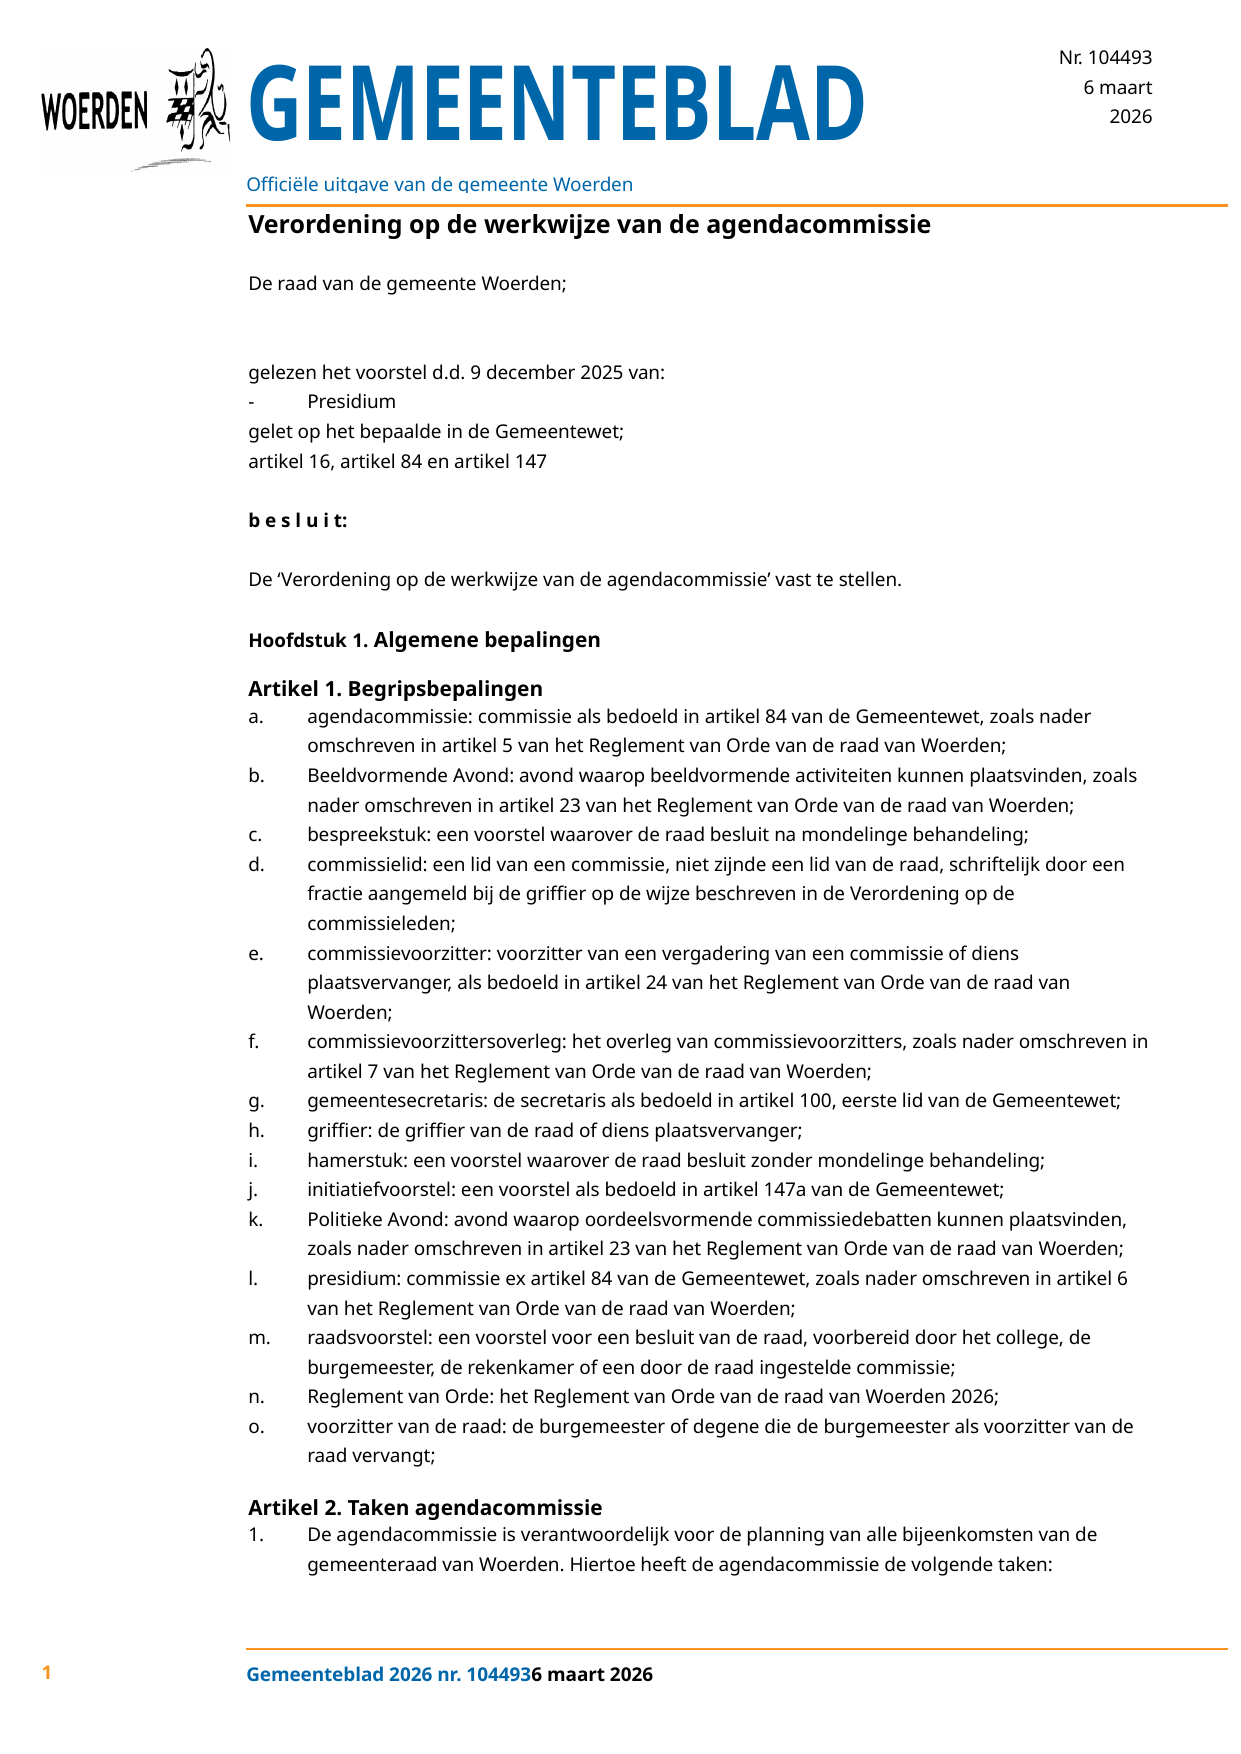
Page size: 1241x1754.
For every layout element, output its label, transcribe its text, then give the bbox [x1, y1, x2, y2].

list griffier: de griffier van de raad of diens plaatsvervanger; [248, 1117, 1152, 1143]
list agendacommissie: commissie als bedoeld in artikel 84 van de Gemeentewet, zoals nader omschreven in artikel 5 van het Reglement van Orde van de raad van Woerden; [248, 703, 1152, 758]
list Beeldvormende Avond: avond waarop beeldvormende activiteiten kunnen plaatsvinden, zoals nader omschreven in artikel 23 van het Reglement van Orde van de raad van Woerden; [248, 762, 1152, 817]
list Politieke Avond: avond waarop oordeelsvormende commissiedebatten kunnen plaatsvinden, zoals nader omschreven in artikel 23 van het Reglement van Orde van de raad van Woerden; [248, 1206, 1152, 1261]
list initiatiefvoorstel: een voorstel als bedoeld in artikel 147a van de Gemeentewet; [248, 1176, 1152, 1202]
text gelezen het voorstel d.d. 9 december 2025 van: [248, 359, 1152, 385]
text b e s l u i t: [248, 507, 1152, 533]
text Artikel 1. Begripsbepalingen [248, 674, 1152, 703]
list Presidium [248, 389, 1152, 414]
text gelet op het bepaalde in de Gemeentewet; [248, 418, 1152, 444]
list presidium: commissie ex artikel 84 van de Gemeentewet, zoals nader omschreven in artikel 6 van het Reglement van Orde van de raad van Woerden; [248, 1265, 1152, 1320]
list commissielid: een lid van een commissie, niet zijnde een lid van de raad, schriftelijk door een fractie aangemeld bij de griffier op de wijze beschreven in de Verordening op de commissieleden; [248, 851, 1152, 936]
picture [41, 47, 231, 172]
text Hoofdstuk 1. Algemene bepalingen [248, 625, 1152, 654]
list De agendacommissie is verantwoordelijk voor de planning van alle bijeenkomsten van de gemeenteraad van Woerden. Hiertoe heeft de agendacommissie de volgende taken: [248, 1521, 1152, 1577]
text De ‘Verordening op de werkwijze van de agendacommissie’ vast te stellen. [248, 566, 1152, 592]
list raadsvoorstel: een voorstel voor een besluit van de raad, voorbereid door het college, de burgemeester, de rekenkamer of een door de raad ingestelde commissie; [248, 1324, 1152, 1379]
list commissievoorzitter: voorzitter van een vergadering van een commissie of diens plaatsvervanger, als bedoeld in artikel 24 van het Reglement van Orde van de raad van Woerden; [248, 940, 1152, 1024]
list hamerstuk: een voorstel waarover de raad besluit zonder mondelinge behandeling; [248, 1147, 1152, 1172]
list gemeentesecretaris: de secretaris als bedoeld in artikel 100, eerste lid van de Gemeentewet; [248, 1088, 1152, 1113]
text Artikel 2. Taken agendacommissie [248, 1493, 1152, 1521]
text De raad van de gemeente Woerden; [248, 270, 1152, 296]
list voorzitter van de raad: de burgemeester of degene die de burgemeester als voorzitter van de raad vervangt; [248, 1413, 1152, 1468]
text artikel 16, artikel 84 en artikel 147 [248, 448, 1152, 473]
list commissievoorzittersoverleg: het overleg van commissievoorzitters, zoals nader omschreven in artikel 7 van het Reglement van Orde van de raad van Woerden; [248, 1028, 1152, 1084]
list Reglement van Orde: het Reglement van Orde van de raad van Woerden 2026; [248, 1383, 1152, 1409]
list bespreekstuk: een voorstel waarover de raad besluit na mondelinge behandeling; [248, 821, 1152, 847]
text Verordening op de werkwijze van de agendacommissie [248, 207, 1152, 241]
